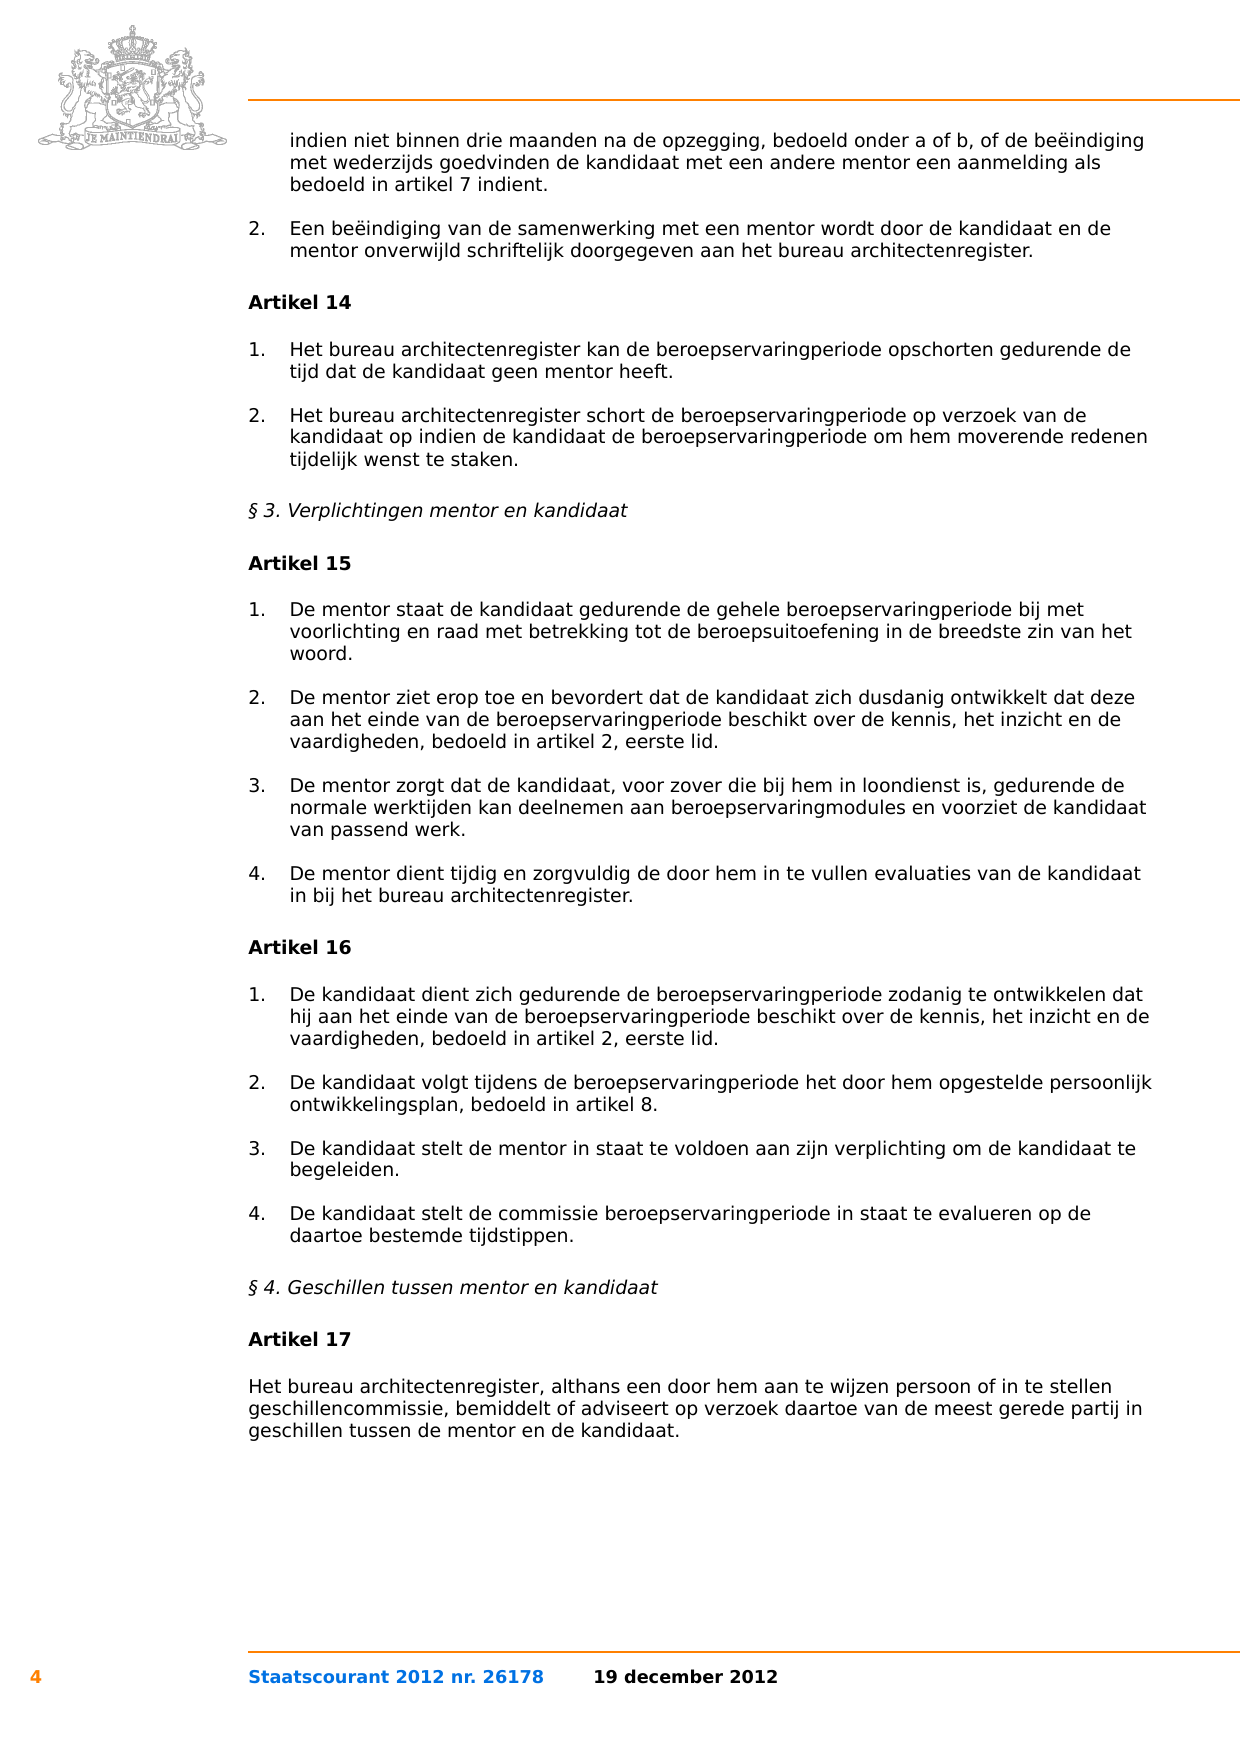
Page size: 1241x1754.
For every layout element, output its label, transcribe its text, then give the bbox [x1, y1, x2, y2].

subtitle Artikel 17 [248, 1329, 1163, 1351]
subtitle § 4. Geschillen tussen mentor en kandidaat [248, 1277, 1163, 1299]
text 4. De mentor dient tijdig en zorgvuldig de door hem in te vullen evaluaties van de kandidaat in bij het bureau architectenregister. [248, 863, 1163, 907]
text 2. Het bureau architectenregister schort de beroepservaringperiode op verzoek van de kandidaat op indien de kandidaat de beroepservaringperiode om hem moverende redenen tijdelijk wenst te staken. [248, 404, 1163, 470]
picture [38, 25, 227, 150]
text indien niet binnen drie maanden na de opzegging, bedoeld onder a of b, of de beëindiging met wederzijds goedvinden de kandidaat met een andere mentor een aanmelding als bedoeld in artikel 7 indient. [289, 130, 1163, 196]
text 1. De mentor staat de kandidaat gedurende de gehele beroepservaringperiode bij met voorlichting en raad met betrekking tot de beroepsuitoefening in de breedste zin van het woord. [248, 599, 1163, 665]
subtitle § 3. Verplichtingen mentor en kandidaat [248, 500, 1163, 522]
text 2. De kandidaat volgt tijdens de beroepservaringperiode het door hem opgestelde persoonlijk ontwikkelingsplan, bedoeld in artikel 8. [248, 1072, 1163, 1116]
text 1. Het bureau architectenregister kan de beroepservaringperiode opschorten gedurende de tijd dat de kandidaat geen mentor heeft. [248, 339, 1163, 383]
text 1. De kandidaat dient zich gedurende de beroepservaringperiode zodanig te ontwikkelen dat hij aan het einde van de beroepservaringperiode beschikt over de kennis, het inzicht en de vaardigheden, bedoeld in artikel 2, eerste lid. [248, 984, 1163, 1050]
subtitle Artikel 14 [248, 292, 1163, 314]
text 4. De kandidaat stelt de commissie beroepservaringperiode in staat te evalueren op de daartoe bestemde tijdstippen. [248, 1203, 1163, 1247]
text 3. De kandidaat stelt de mentor in staat te voldoen aan zijn verplichting om de kandidaat te begeleiden. [248, 1137, 1163, 1181]
text 2. De mentor ziet erop toe en bevordert dat de kandidaat zich dusdanig ontwikkelt dat deze aan het einde van de beroepservaringperiode beschikt over de kennis, het inzicht en de vaardigheden, bedoeld in artikel 2, eerste lid. [248, 687, 1163, 753]
subtitle Artikel 16 [248, 937, 1163, 959]
text Het bureau architectenregister, althans een door hem aan te wijzen persoon of in te stellen geschillencommissie, bemiddelt of adviseert op verzoek daartoe van de meest gerede partij in geschillen tussen de mentor en de kandidaat. [248, 1376, 1163, 1442]
text 3. De mentor zorgt dat de kandidaat, voor zover die bij hem in loondienst is, gedurende de normale werktijden kan deelnemen aan beroepservaringmodules en voorziet de kandidaat van passend werk. [248, 775, 1163, 841]
text 2. Een beëindiging van de samenwerking met een mentor wordt door de kandidaat en de mentor onverwijld schriftelijk doorgegeven aan het bureau architectenregister. [248, 218, 1163, 262]
subtitle Artikel 15 [248, 552, 1163, 574]
